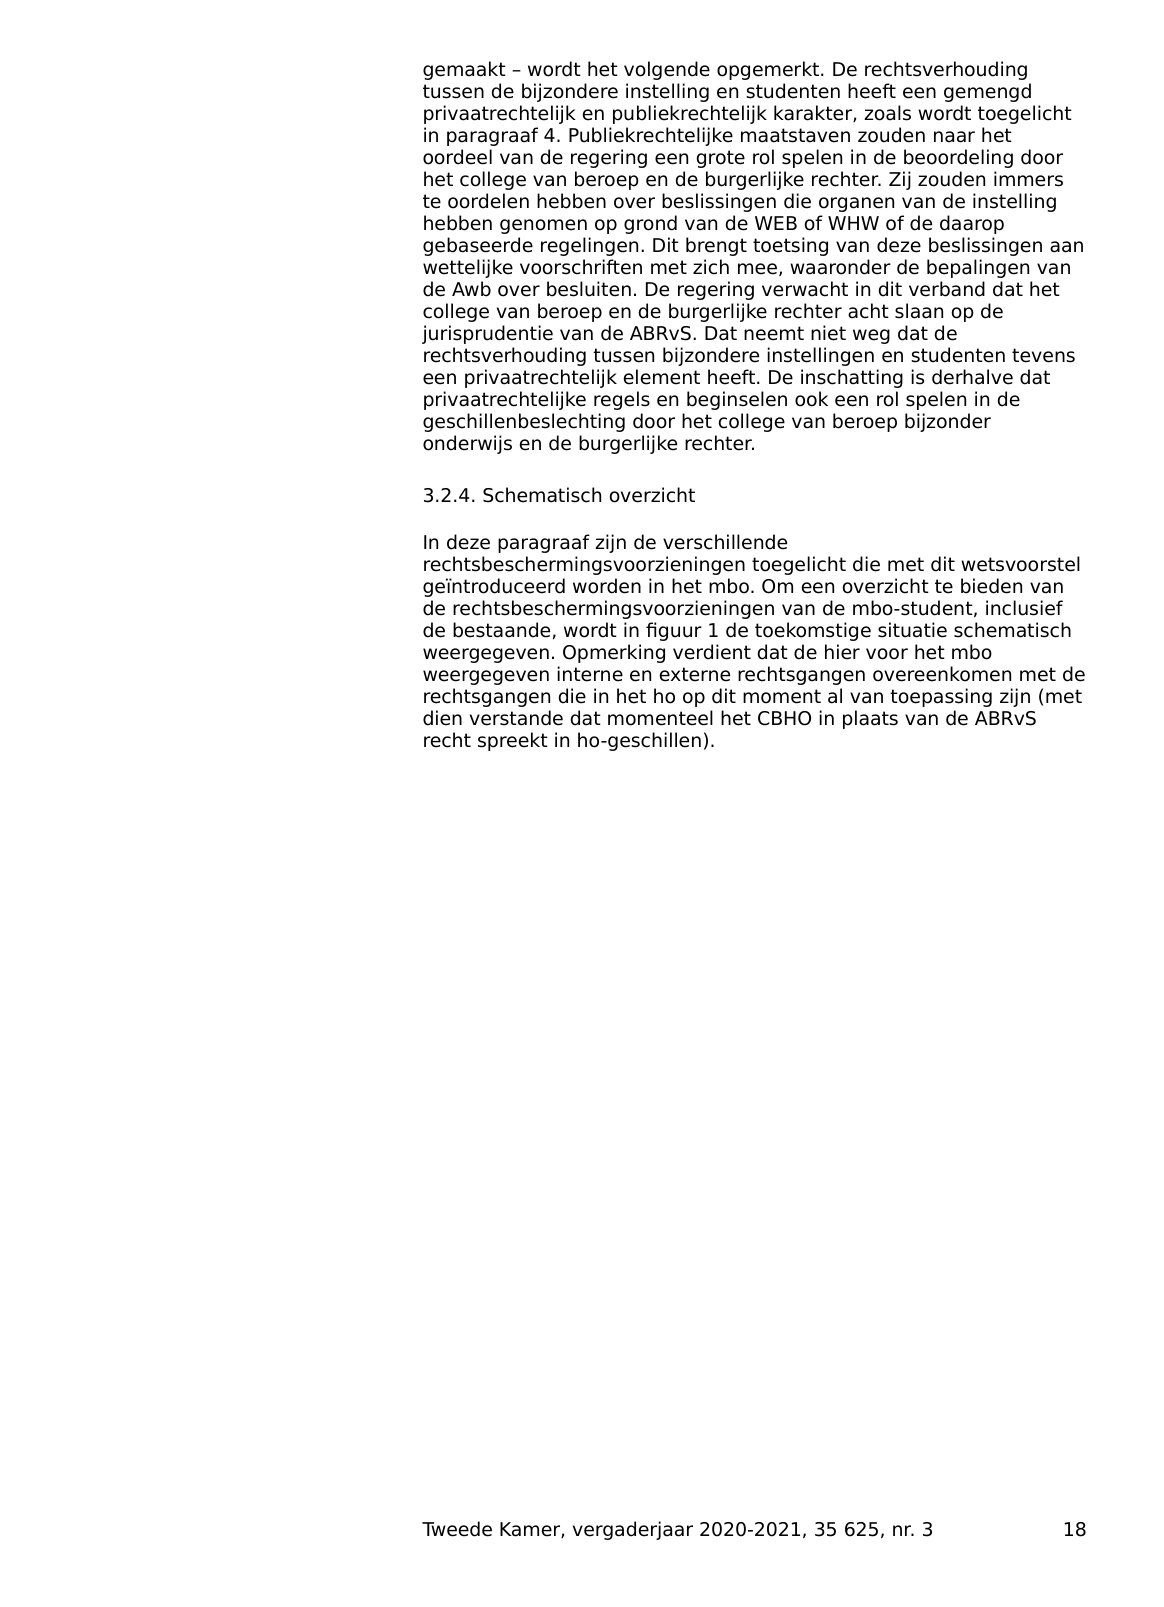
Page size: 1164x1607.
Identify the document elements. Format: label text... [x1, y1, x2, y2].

subtitle 3.2.4. Schematisch overzicht [422, 485, 1087, 507]
text In deze paragraaf zijn de verschillende rechtsbeschermingsvoorzieningen toegelicht die met dit wetsvoorstel geïntroduceerd worden in het mbo. Om een overzicht te bieden van de rechtsbeschermingsvoorzieningen van de mbo-student, inclusief de bestaande, wordt in figuur 1 de toekomstige situatie schematisch weergegeven. Opmerking verdient dat de hier voor het mbo weergegeven interne en externe rechtsgangen overeenkomen met de rechtsgangen die in het ho op dit moment al van toepassing zijn (met dien verstande dat momenteel het CBHO in plaats van de ABRvS recht spreekt in ho-geschillen). [422, 532, 1087, 751]
text gemaakt – wordt het volgende opgemerkt. De rechtsverhouding tussen de bijzondere instelling en studenten heeft een gemengd privaatrechtelijk en publiekrechtelijk karakter, zoals wordt toegelicht in paragraaf 4. Publiekrechtelijke maatstaven zouden naar het oordeel van de regering een grote rol spelen in de beoordeling door het college van beroep en de burgerlijke rechter. Zij zouden immers te oordelen hebben over beslissingen die organen van de instelling hebben genomen op grond van de WEB of WHW of de daarop gebaseerde regelingen. Dit brengt toetsing van deze beslissingen aan wettelijke voorschriften met zich mee, waaronder de bepalingen van de Awb over besluiten. De regering verwacht in dit verband dat het college van beroep en de burgerlijke rechter acht slaan op de jurisprudentie van de ABRvS. Dat neemt niet weg dat de rechtsverhouding tussen bijzondere instellingen en studenten tevens een privaatrechtelijk element heeft. De inschatting is derhalve dat privaatrechtelijke regels en beginselen ook een rol spelen in de geschillenbeslechting door het college van beroep bijzonder onderwijs en de burgerlijke rechter. [422, 59, 1087, 455]
